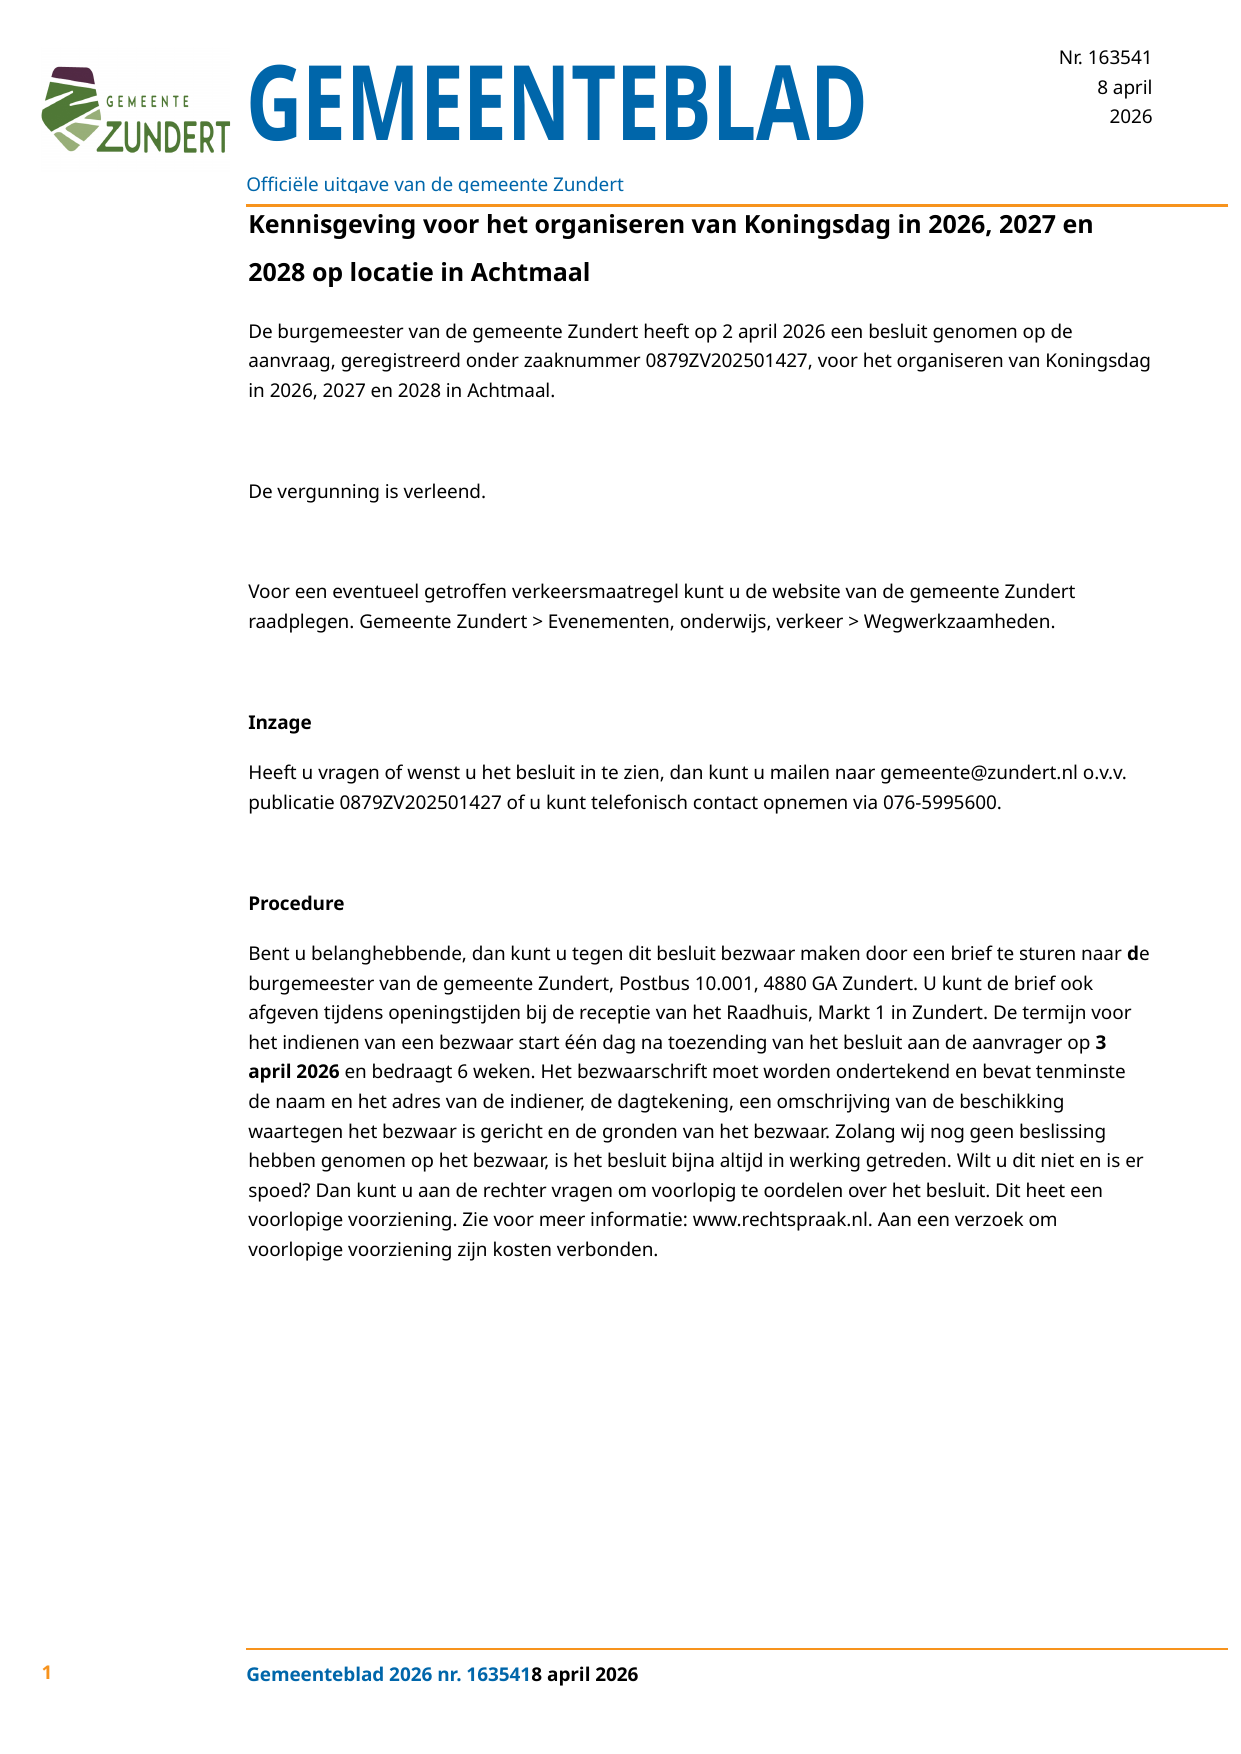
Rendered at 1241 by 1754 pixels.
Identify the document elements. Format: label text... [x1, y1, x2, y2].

text De burgemeester van de gemeente Zundert heeft op 2 april 2026 een besluit genomen op de aanvraag, geregistreerd onder zaaknummer 0879ZV202501427, voor het organiseren van Koningsdag in 2026, 2027 en 2028 in Achtmaal. [248, 318, 1152, 403]
text Voor een eventueel getroffen verkeersmaatregel kunt u de website van de gemeente Zundert raadplegen. Gemeente Zundert > Evenementen, onderwijs, verkeer > Wegwerkzaamheden. [248, 579, 1152, 634]
picture [41, 47, 231, 172]
text Bent u belanghebbende, dan kunt u tegen dit besluit bezwaar maken door een brief te sturen naar de burgemeester van de gemeente Zundert, Postbus 10.001, 4880 GA Zundert. U kunt de brief ook afgeven tijdens openingstijden bij de receptie van het Raadhuis, Markt 1 in Zundert. De termijn voor het indienen van een bezwaar start één dag na toezending van het besluit aan de aanvrager op 3 april 2026 en bedraagt 6 weken. Het bezwaarschrift moet worden ondertekend en bevat tenminste de naam en het adres van de indiener, de dagtekening, een omschrijving van de beschikking waartegen het bezwaar is gericht en de gronden van het bezwaar. Zolang wij nog geen beslissing hebben genomen op het bezwaar, is het besluit bijna altijd in werking getreden. Wilt u dit niet en is er spoed? Dan kunt u aan de rechter vragen om voorlopig te oordelen over het besluit. Dit heet een voorlopige voorziening. Zie voor meer informatie: www.rechtspraak.nl. Aan een verzoek om voorlopige voorziening zijn kosten verbonden. [248, 940, 1152, 1262]
text Heeft u vragen of wenst u het besluit in te zien, dan kunt u mailen naar gemeente@zundert.nl o.v.v. publicatie 0879ZV202501427 of u kunt telefonisch contact opnemen via 076-5995600. [248, 759, 1152, 815]
text Procedure [248, 890, 1152, 916]
text De vergunning is verleend. [248, 478, 1152, 504]
text Inzage [248, 709, 1152, 735]
text Kennisgeving voor het organiseren van Koningsdag in 2026, 2027 en 2028 op locatie in Achtmaal [248, 207, 1152, 288]
